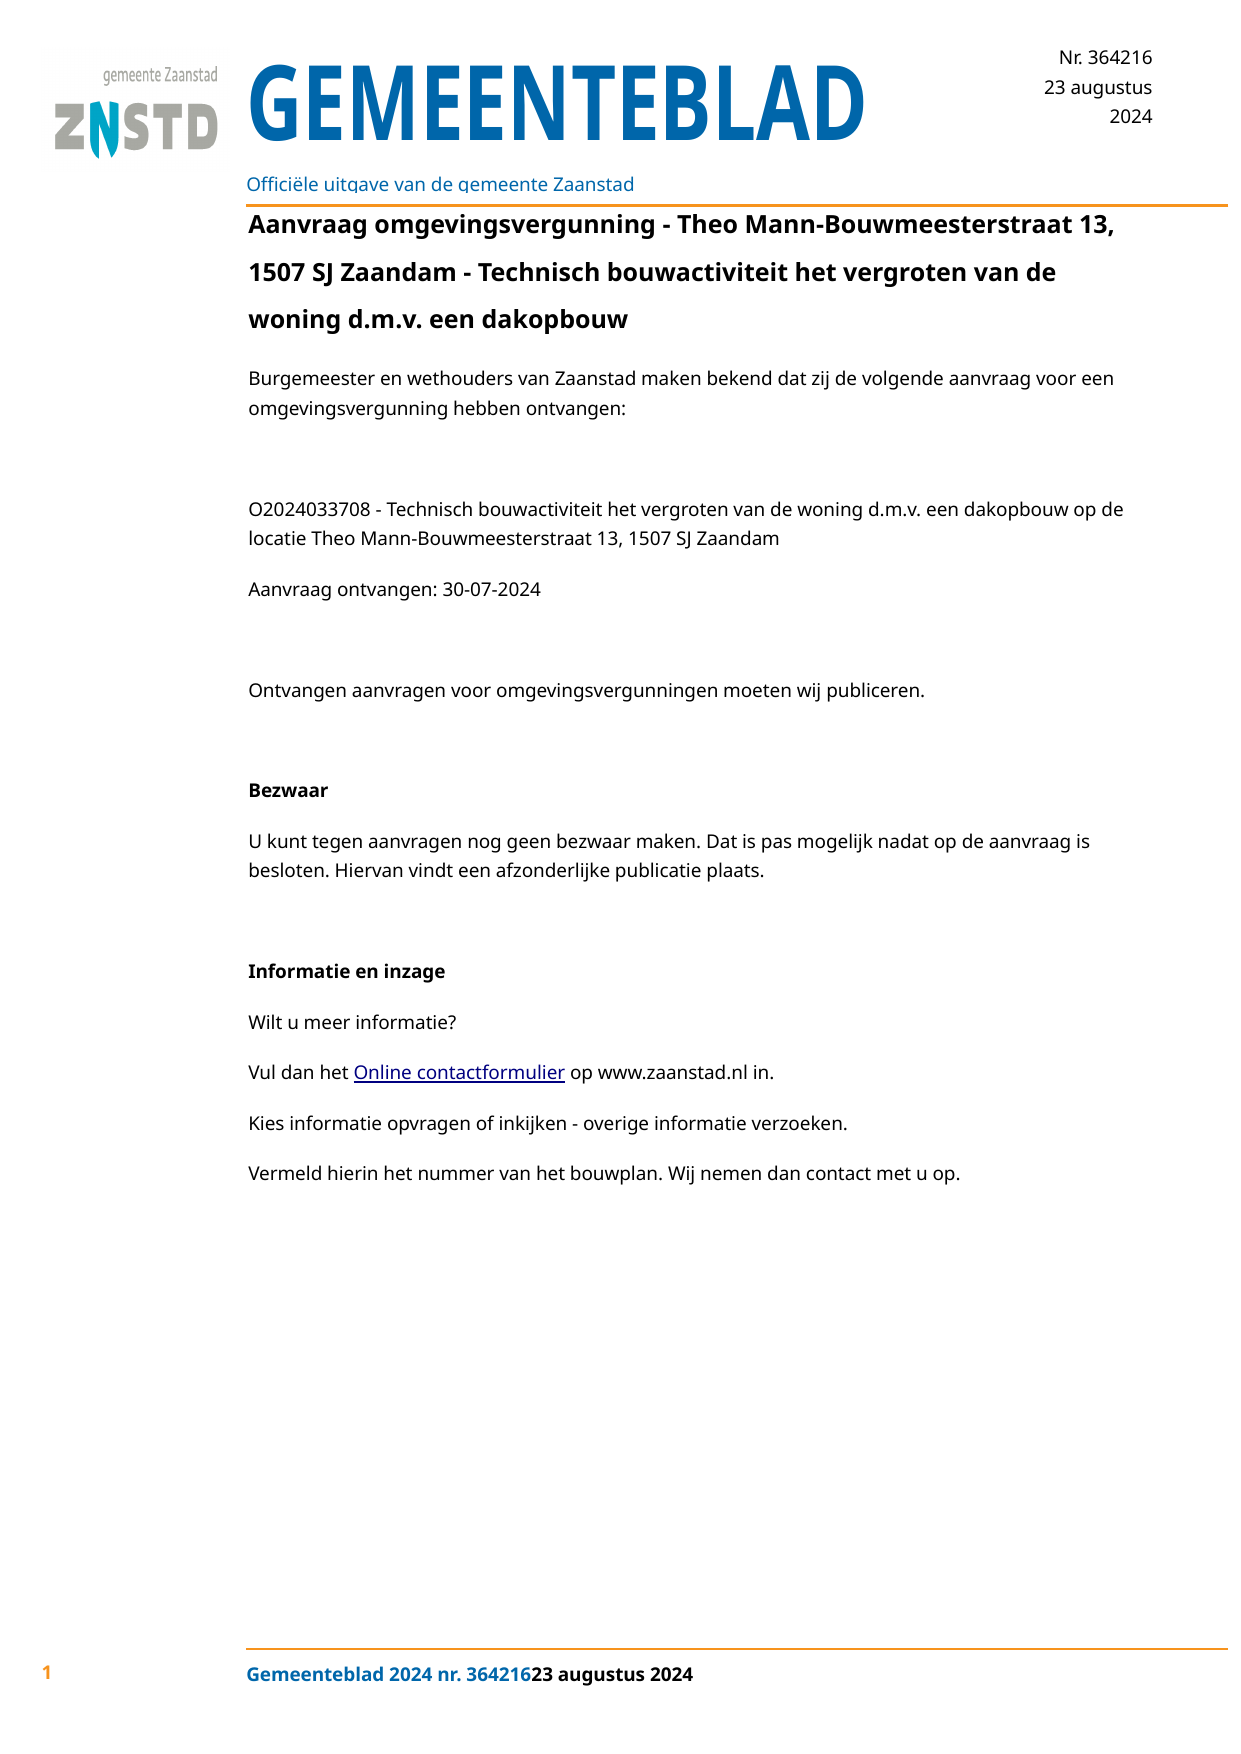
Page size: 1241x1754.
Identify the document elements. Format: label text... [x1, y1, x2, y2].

picture [41, 47, 231, 172]
text Kies informatie opvragen of inkijken - overige informatie verzoeken. [248, 1110, 1152, 1135]
text Aanvraag ontvangen: 30-07-2024 [248, 576, 1152, 602]
text Vermeld hierin het nummer van het bouwplan. Wij nemen dan contact met u op. [248, 1160, 1152, 1186]
text Wilt u meer informatie? [248, 1009, 1152, 1034]
text Informatie en inzage [248, 958, 1152, 984]
text Bezwaar [248, 778, 1152, 803]
text U kunt tegen aanvragen nog geen bezwaar maken. Dat is pas mogelijk nadat op de aanvraag is besloten. Hiervan vindt een afzonderlijke publicatie plaats. [248, 828, 1152, 883]
text Vul dan het Online contactformulier op www.zaanstad.nl in. [248, 1059, 1152, 1085]
text O2024033708 - Technisch bouwactiviteit het vergroten van de woning d.m.v. een dakopbouw op de locatie Theo Mann-Bouwmeesterstraat 13, 1507 SJ Zaandam [248, 496, 1152, 551]
text Aanvraag omgevingsvergunning - Theo Mann-Bouwmeesterstraat 13, 1507 SJ Zaandam - Technisch bouwactiviteit het vergroten van de woning d.m.v. een dakopbouw [248, 207, 1152, 336]
text Burgemeester en wethouders van Zaanstad maken bekend dat zij de volgende aanvraag voor een omgevingsvergunning hebben ontvangen: [248, 366, 1152, 421]
text Ontvangen aanvragen voor omgevingsvergunningen moeten wij publiceren. [248, 677, 1152, 702]
